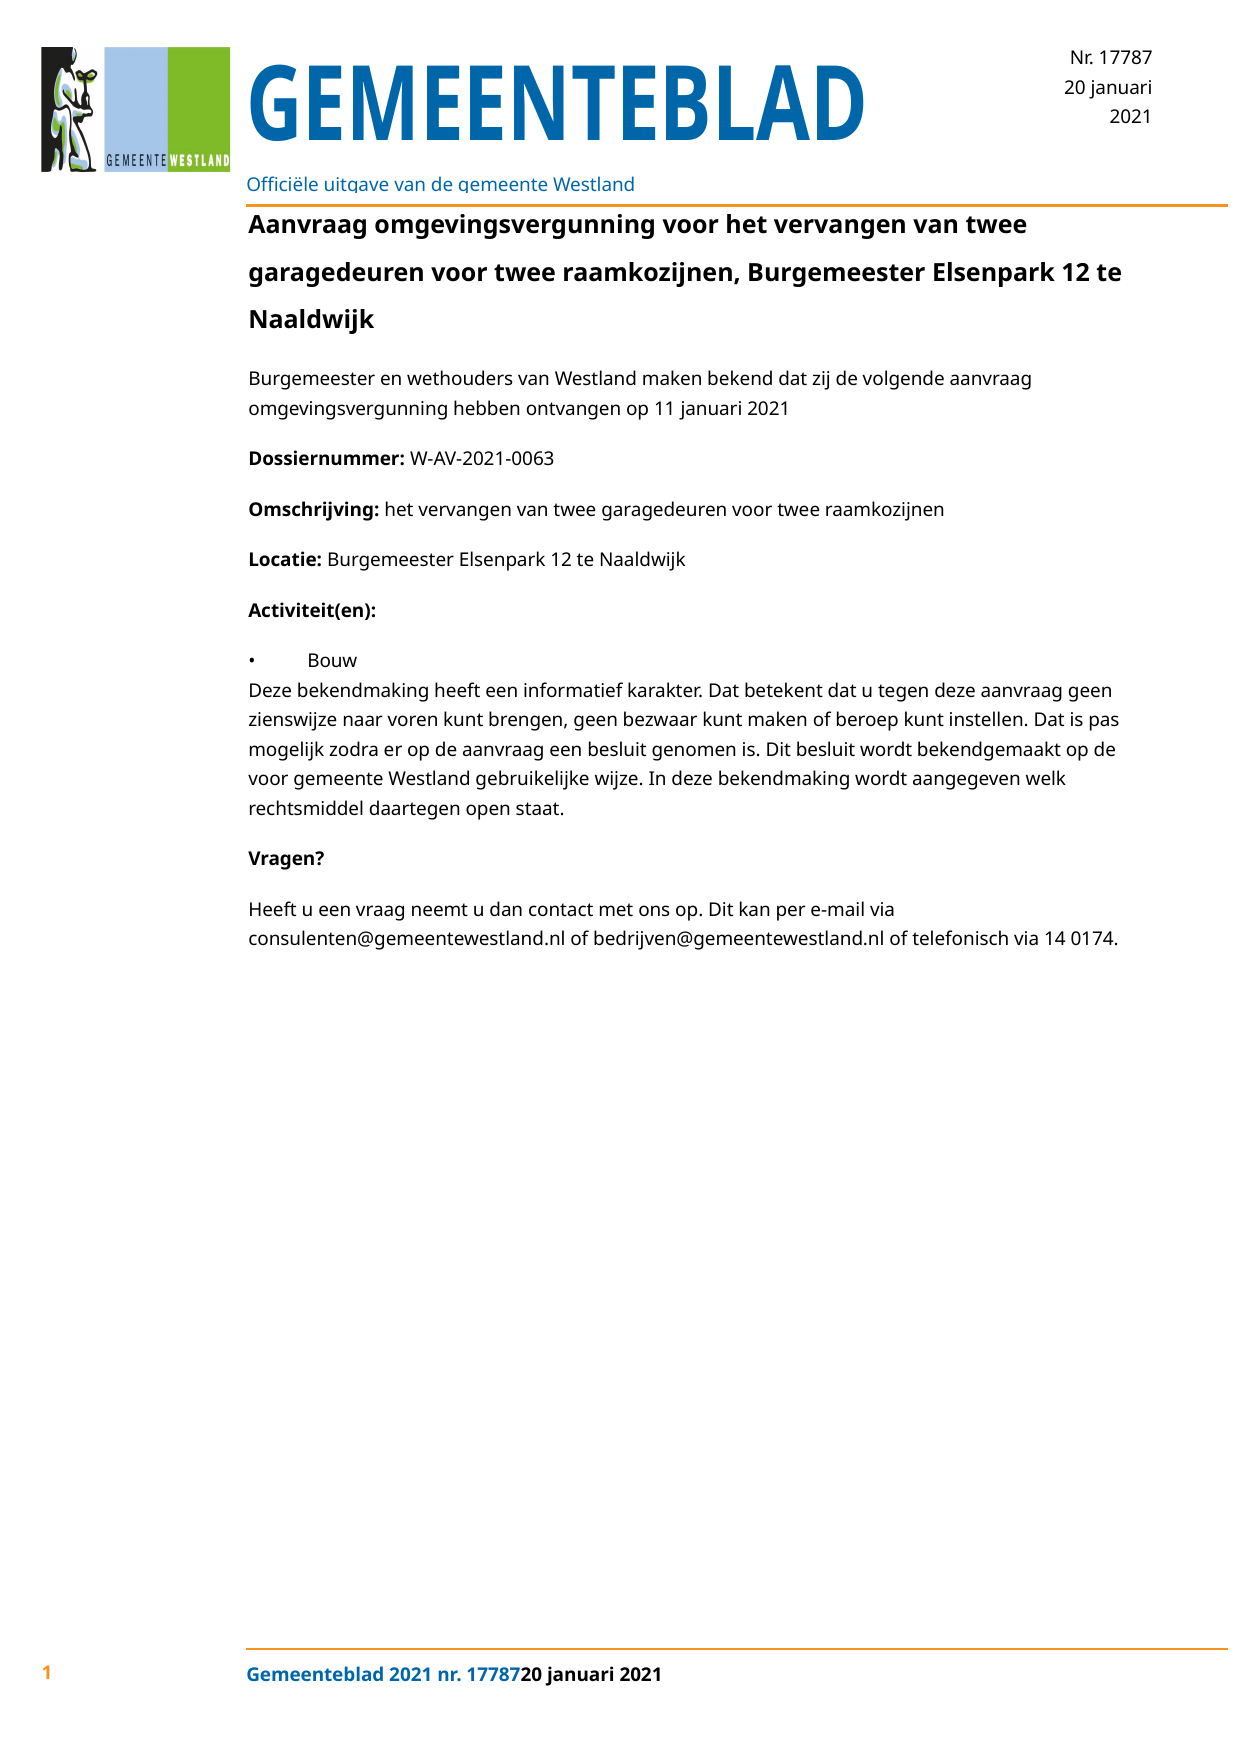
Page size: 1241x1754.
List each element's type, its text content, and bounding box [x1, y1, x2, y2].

text Omschrijving: het vervangen van twee garagedeuren voor twee raamkozijnen [248, 496, 1152, 522]
text Dossiernummer: W-AV-2021-0063 [248, 446, 1152, 471]
text Vragen? [248, 846, 1152, 871]
text Locatie: Burgemeester Elsenpark 12 te Naaldwijk [248, 546, 1152, 572]
text Burgemeester en wethouders van Westland maken bekend dat zij de volgende aanvraag omgevingsvergunning hebben ontvangen op 11 januari 2021 [248, 366, 1152, 421]
text Aanvraag omgevingsvergunning voor het vervangen van twee garagedeuren voor twee raamkozijnen, Burgemeester Elsenpark 12 te Naaldwijk [248, 207, 1152, 336]
text Heeft u een vraag neemt u dan contact met ons op. Dit kan per e-mail via consulenten@gemeentewestland.nl of bedrijven@gemeentewestland.nl of telefonisch via 14 0174. [248, 896, 1152, 951]
picture [41, 47, 231, 172]
list Bouw [248, 647, 1152, 673]
text Activiteit(en): [248, 597, 1152, 622]
text Deze bekendmaking heeft een informatief karakter. Dat betekent dat u tegen deze aanvraag geen zienswijze naar voren kunt brengen, geen bezwaar kunt maken of beroep kunt instellen. Dat is pas mogelijk zodra er op de aanvraag een besluit genomen is. Dit besluit wordt bekendgemaakt op de voor gemeente Westland gebruikelijke wijze. In deze bekendmaking wordt aangegeven welk rechtsmiddel daartegen open staat. [248, 677, 1152, 821]
